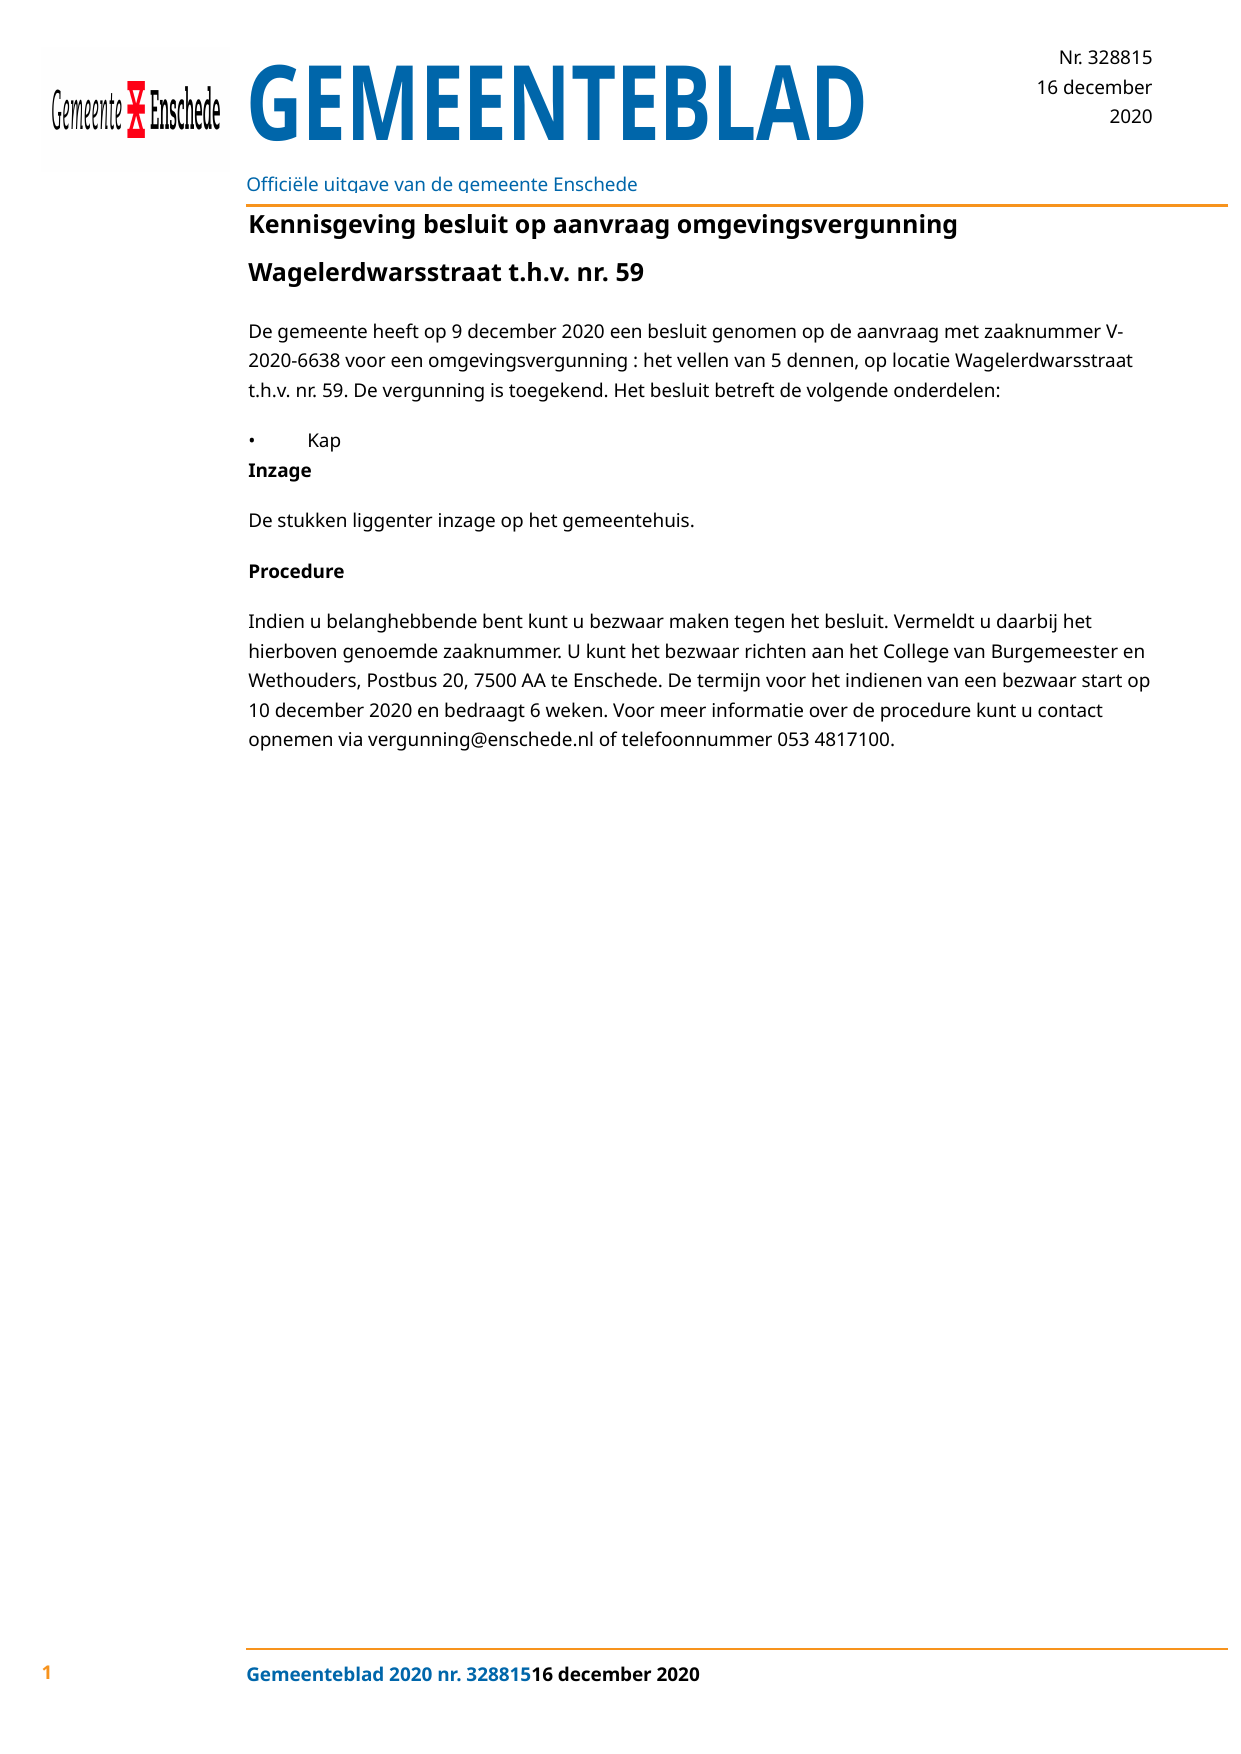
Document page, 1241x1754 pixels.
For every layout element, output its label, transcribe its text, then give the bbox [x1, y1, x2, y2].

text Kennisgeving besluit op aanvraag omgevingsvergunning Wagelerdwarsstraat t.h.v. nr. 59 [248, 207, 1152, 288]
text Inzage [248, 457, 1152, 483]
text Procedure [248, 558, 1152, 584]
text De gemeente heeft op 9 december 2020 een besluit genomen op de aanvraag met zaaknummer V-2020-6638 voor een omgevingsvergunning : het vellen van 5 dennen, op locatie Wagelerdwarsstraat t.h.v. nr. 59. De vergunning is toegekend. Het besluit betreft de volgende onderdelen: [248, 318, 1152, 403]
text Indien u belanghebbende bent kunt u bezwaar maken tegen het besluit. Vermeldt u daarbij het hierboven genoemde zaaknummer. U kunt het bezwaar richten aan het College van Burgemees­ter en Wethouders, Postbus 20, 7500 AA te Enschede. De termijn voor het indienen van een bezwaar start op 10 december 2020 en bedraagt 6 weken. Voor meer informatie over de procedure kunt u contact opnemen via vergunning@enschede.nl of telefoonnummer 053 4817100. [248, 608, 1152, 752]
list Kap [248, 427, 1152, 453]
picture [41, 47, 231, 172]
text De stukken liggenter inzage op het gemeentehuis. [248, 507, 1152, 533]
